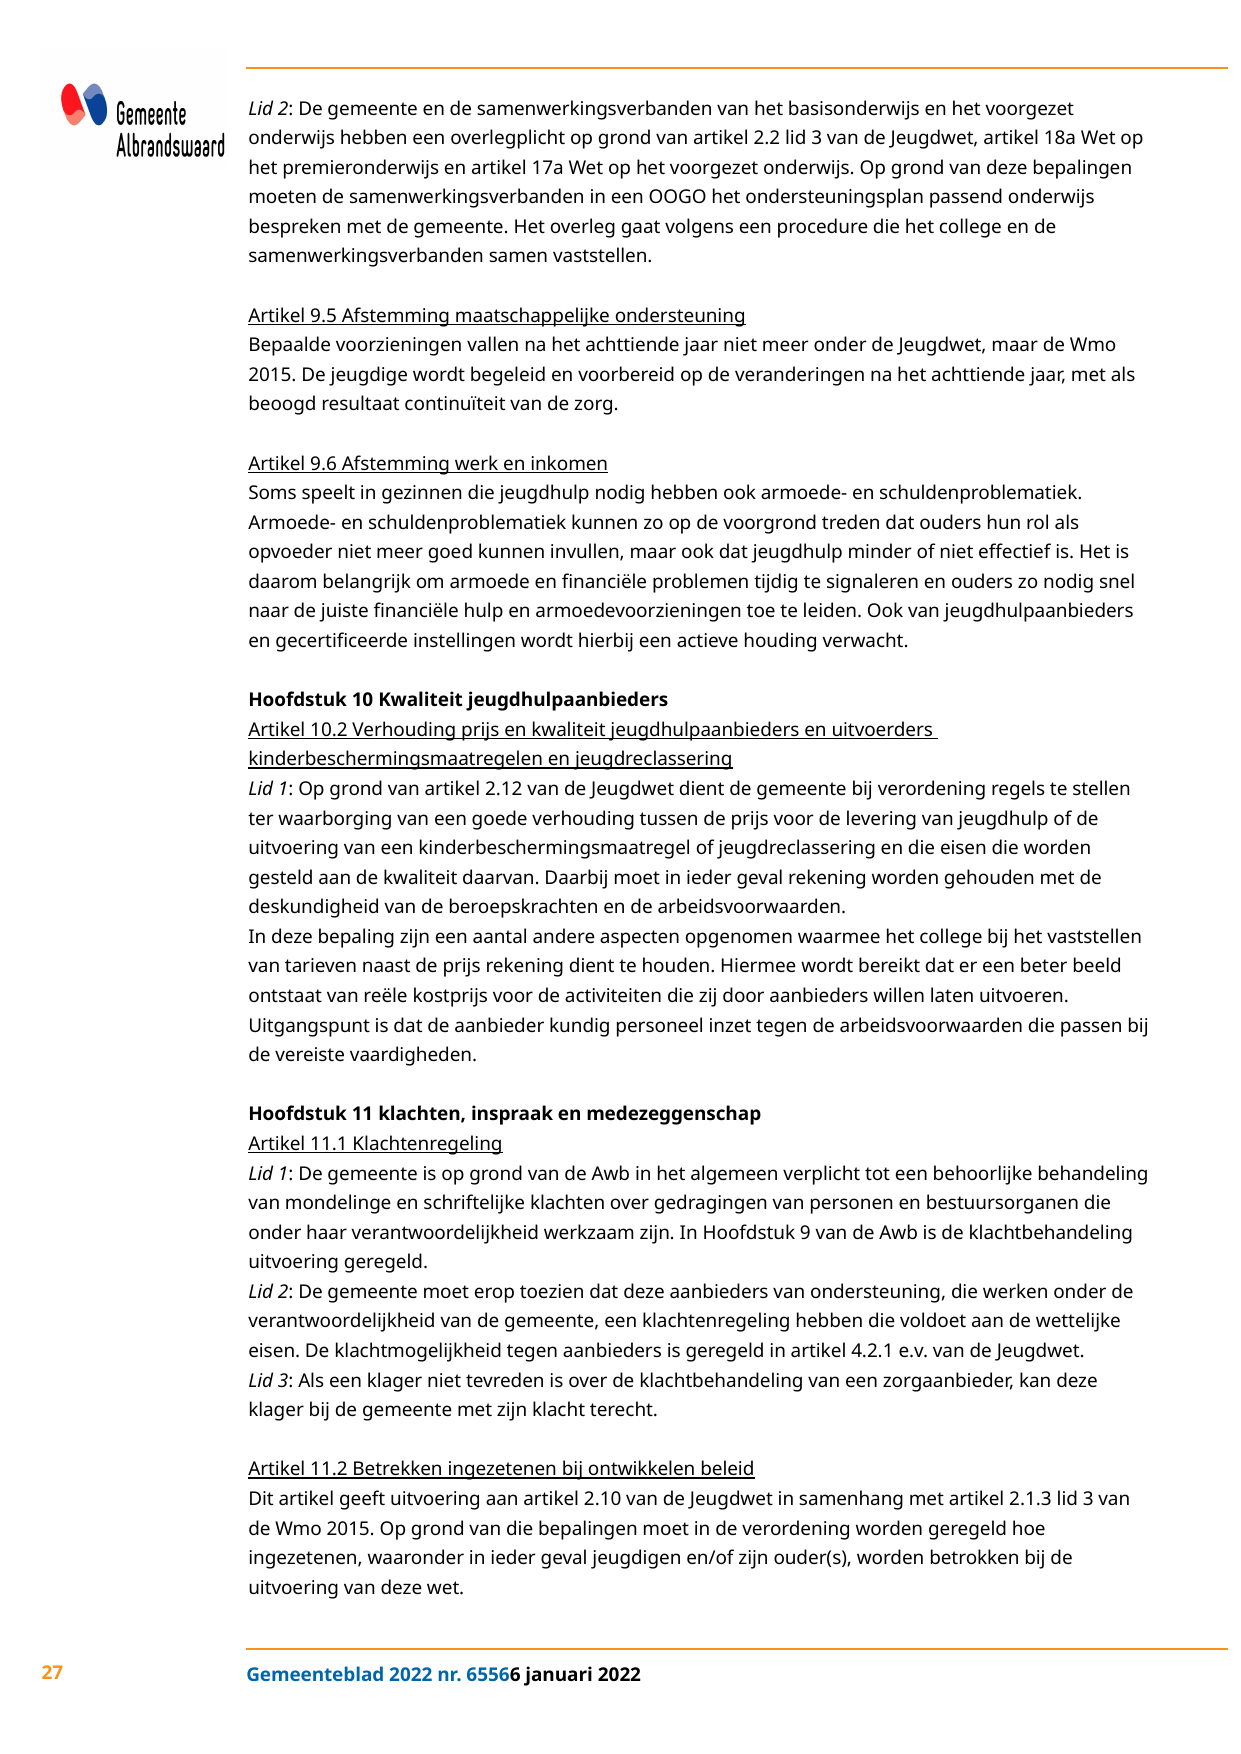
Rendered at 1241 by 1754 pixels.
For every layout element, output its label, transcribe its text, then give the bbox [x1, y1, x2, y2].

picture [41, 47, 231, 172]
text Lid 2: De gemeente en de samenwerkingsverbanden van het basisonderwijs en het voorgezet onderwijs hebben een overlegplicht op grond van artikel 2.2 lid 3 van de Jeugdwet, artikel 18a Wet op het premieronderwijs en artikel 17a Wet op het voorgezet onderwijs. Op grond van deze bepalingen moeten de samenwerkingsverbanden in een OOGO het ondersteuningsplan passend onderwijs bespreken met de gemeente. Het overleg gaat volgens een procedure die het college en de samenwerkingsverbanden samen vaststellen. [248, 95, 1152, 268]
text Artikel 9.5 Afstemming maatschappelijke ondersteuning [248, 302, 1152, 328]
text In deze bepaling zijn een aantal andere aspecten opgenomen waarmee het college bij het vaststellen van tarieven naast de prijs rekening dient te houden. Hiermee wordt bereikt dat er een beter beeld ontstaat van reële kostprijs voor de activiteiten die zij door aanbieders willen laten uitvoeren. Uitgangspunt is dat de aanbieder kundig personeel inzet tegen de arbeidsvoorwaarden die passen bij de vereiste vaardigheden. [248, 923, 1152, 1067]
text Hoofdstuk 11 klachten, inspraak en medezeggenschap [248, 1101, 1152, 1126]
text Bepaalde voorzieningen vallen na het achttiende jaar niet meer onder de Jeugdwet, maar de Wmo 2015. De jeugdige wordt begeleid en voorbereid op de veranderingen na het achttiende jaar, met als beoogd resultaat continuïteit van de zorg. [248, 331, 1152, 416]
text Lid 1: Op grond van artikel 2.12 van de Jeugdwet dient de gemeente bij verordening regels te stellen ter waarborging van een goede verhouding tussen de prijs voor de levering van jeugdhulp of de uitvoering van een kinderbeschermingsmaatregel of jeugdreclassering en die eisen die worden gesteld aan de kwaliteit daarvan. Daarbij moet in ieder geval rekening worden gehouden met de deskundigheid van de beroepskrachten en de arbeidsvoorwaarden. [248, 775, 1152, 919]
text Lid 1: De gemeente is op grond van de Awb in het algemeen verplicht tot een behoorlijke behandeling van mondelinge en schriftelijke klachten over gedragingen van personen en bestuursorganen die onder haar verantwoordelijkheid werkzaam zijn. In Hoofdstuk 9 van de Awb is de klachtbehandeling uitvoering geregeld. [248, 1160, 1152, 1274]
text Artikel 11.2 Betrekken ingezetenen bij ontwikkelen beleid [248, 1456, 1152, 1481]
text Lid 2: De gemeente moet erop toezien dat deze aanbieders van ondersteuning, die werken onder de verantwoordelijkheid van de gemeente, een klachtenregeling hebben die voldoet aan de wettelijke eisen. De klachtmogelijkheid tegen aanbieders is geregeld in artikel 4.2.1 e.v. van de Jeugdwet. [248, 1278, 1152, 1363]
text Hoofdstuk 10 Kwaliteit jeugdhulpaanbieders [248, 686, 1152, 712]
text Artikel 10.2 Verhouding prijs en kwaliteit jeugdhulpaanbieders en uitvoerders kinderbeschermingsmaatregelen en jeugdreclassering [248, 716, 1152, 771]
text Artikel 9.6 Afstemming werk en inkomen [248, 450, 1152, 476]
text Artikel 11.1 Klachtenregeling [248, 1130, 1152, 1156]
text Lid 3: Als een klager niet tevreden is over de klachtbehandeling van een zorgaanbieder, kan deze klager bij de gemeente met zijn klacht terecht. [248, 1367, 1152, 1422]
text Dit artikel geeft uitvoering aan artikel 2.10 van de Jeugdwet in samenhang met artikel 2.1.3 lid 3 van de Wmo 2015. Op grond van die bepalingen moet in de verordening worden geregeld hoe ingezetenen, waaronder in ieder geval jeugdigen en/of zijn ouder(s), worden betrokken bij de uitvoering van deze wet. [248, 1485, 1152, 1600]
text Soms speelt in gezinnen die jeugdhulp nodig hebben ook armoede- en schuldenproblematiek. Armoede- en schuldenproblematiek kunnen zo op de voorgrond treden dat ouders hun rol als opvoeder niet meer goed kunnen invullen, maar ook dat jeugdhulp minder of niet effectief is. Het is daarom belangrijk om armoede en financiële problemen tijdig te signaleren en ouders zo nodig snel naar de juiste financiële hulp en armoedevoorzieningen toe te leiden. Ook van jeugdhulpaanbieders en gecertificeerde instellingen wordt hierbij een actieve houding verwacht. [248, 479, 1152, 653]
